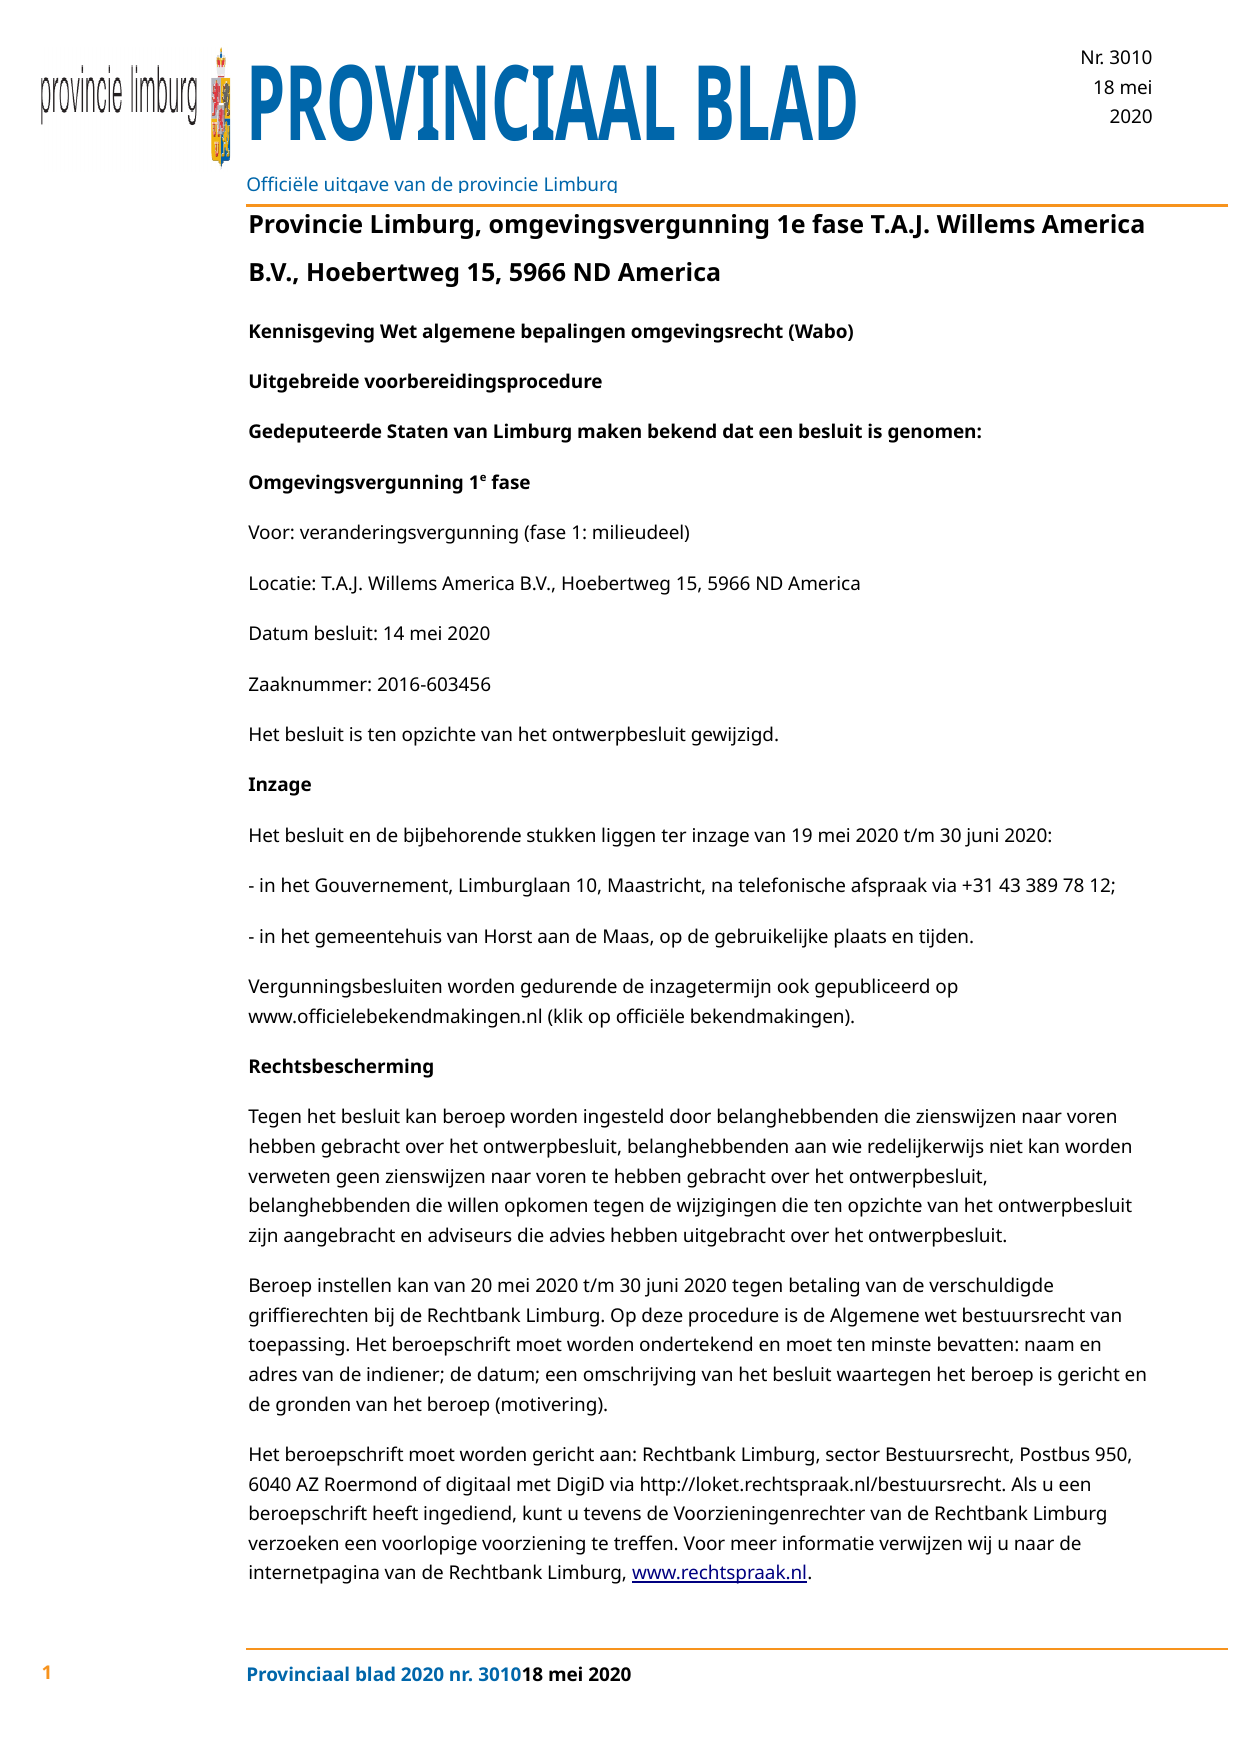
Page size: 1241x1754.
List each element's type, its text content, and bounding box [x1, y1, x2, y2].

text Voor: veranderingsvergunning (fase 1: milieudeel) [248, 519, 1152, 545]
picture [41, 47, 231, 172]
text - in het Gouvernement, Limburglaan 10, Maastricht, na telefonische afspraak via +31 43 389 78 12; [248, 872, 1152, 898]
text Uitgebreide voorbereidingsprocedure [248, 368, 1152, 394]
text Datum besluit: 14 mei 2020 [248, 620, 1152, 646]
text Kennisgeving Wet algemene bepalingen omgevingsrecht (Wabo) [248, 318, 1152, 344]
text Beroep instellen kan van 20 mei 2020 t/m 30 juni 2020 tegen betaling van de verschuldigde griffierechten bij de Rechtbank Limburg. Op deze procedure is de Algemene wet bestuursrecht van toepassing. Het beroepschrift moet worden ondertekend en moet ten minste bevatten: naam en adres van de indiener; de datum; een omschrijving van het besluit waartegen het beroep is gericht en de gronden van het beroep (motivering). [248, 1272, 1152, 1417]
text Provincie Limburg, omgevingsvergunning 1e fase T.A.J. Willems America B.V., Hoebertweg 15, 5966 ND America [248, 207, 1152, 288]
text Tegen het besluit kan beroep worden ingesteld door belanghebbenden die zienswijzen naar voren hebben gebracht over het ontwerpbesluit, belanghebbenden aan wie redelijkerwijs niet kan worden verweten geen zienswijzen naar voren te hebben gebracht over het ontwerpbesluit, belanghebbenden die willen opkomen tegen de wijzigingen die ten opzichte van het ontwerpbesluit zijn aangebracht en adviseurs die advies hebben uitgebracht over het ontwerpbesluit. [248, 1104, 1152, 1248]
text Inzage [248, 772, 1152, 797]
text Zaaknummer: 2016-603456 [248, 671, 1152, 697]
text Vergunningsbesluiten worden gedurende de inzagetermijn ook gepubliceerd op www.officielebekendmakingen.nl (klik op officiële bekendmakingen). [248, 973, 1152, 1029]
text Gedeputeerde Staten van Limburg maken bekend dat een besluit is genomen: [248, 419, 1152, 444]
text Het besluit is ten opzichte van het ontwerpbesluit gewijzigd. [248, 721, 1152, 747]
text Het besluit en de bijbehorende stukken liggen ter inzage van 19 mei 2020 t/m 30 juni 2020: [248, 822, 1152, 848]
text Rechtsbescherming [248, 1053, 1152, 1079]
text Omgevingsvergunning 1e fase [248, 469, 1152, 495]
text - in het gemeentehuis van Horst aan de Maas, op de gebruikelijke plaats en tijden. [248, 923, 1152, 949]
text Het beroepschrift moet worden gericht aan: Rechtbank Limburg, sector Bestuursrecht, Postbus 950, 6040 AZ Roermond of digitaal met DigiD via http://loket.rechtspraak.nl/bestuursrecht. Als u een beroepschrift heeft ingediend, kunt u tevens de Voorzieningenrechter van de Rechtbank Limburg verzoeken een voorlopige voorziening te treffen. Voor meer informatie verwijzen wij u naar de internetpagina van de Rechtbank Limburg, www.rechtspraak.nl. [248, 1441, 1152, 1585]
text Locatie: T.A.J. Willems America B.V., Hoebertweg 15, 5966 ND America [248, 570, 1152, 596]
